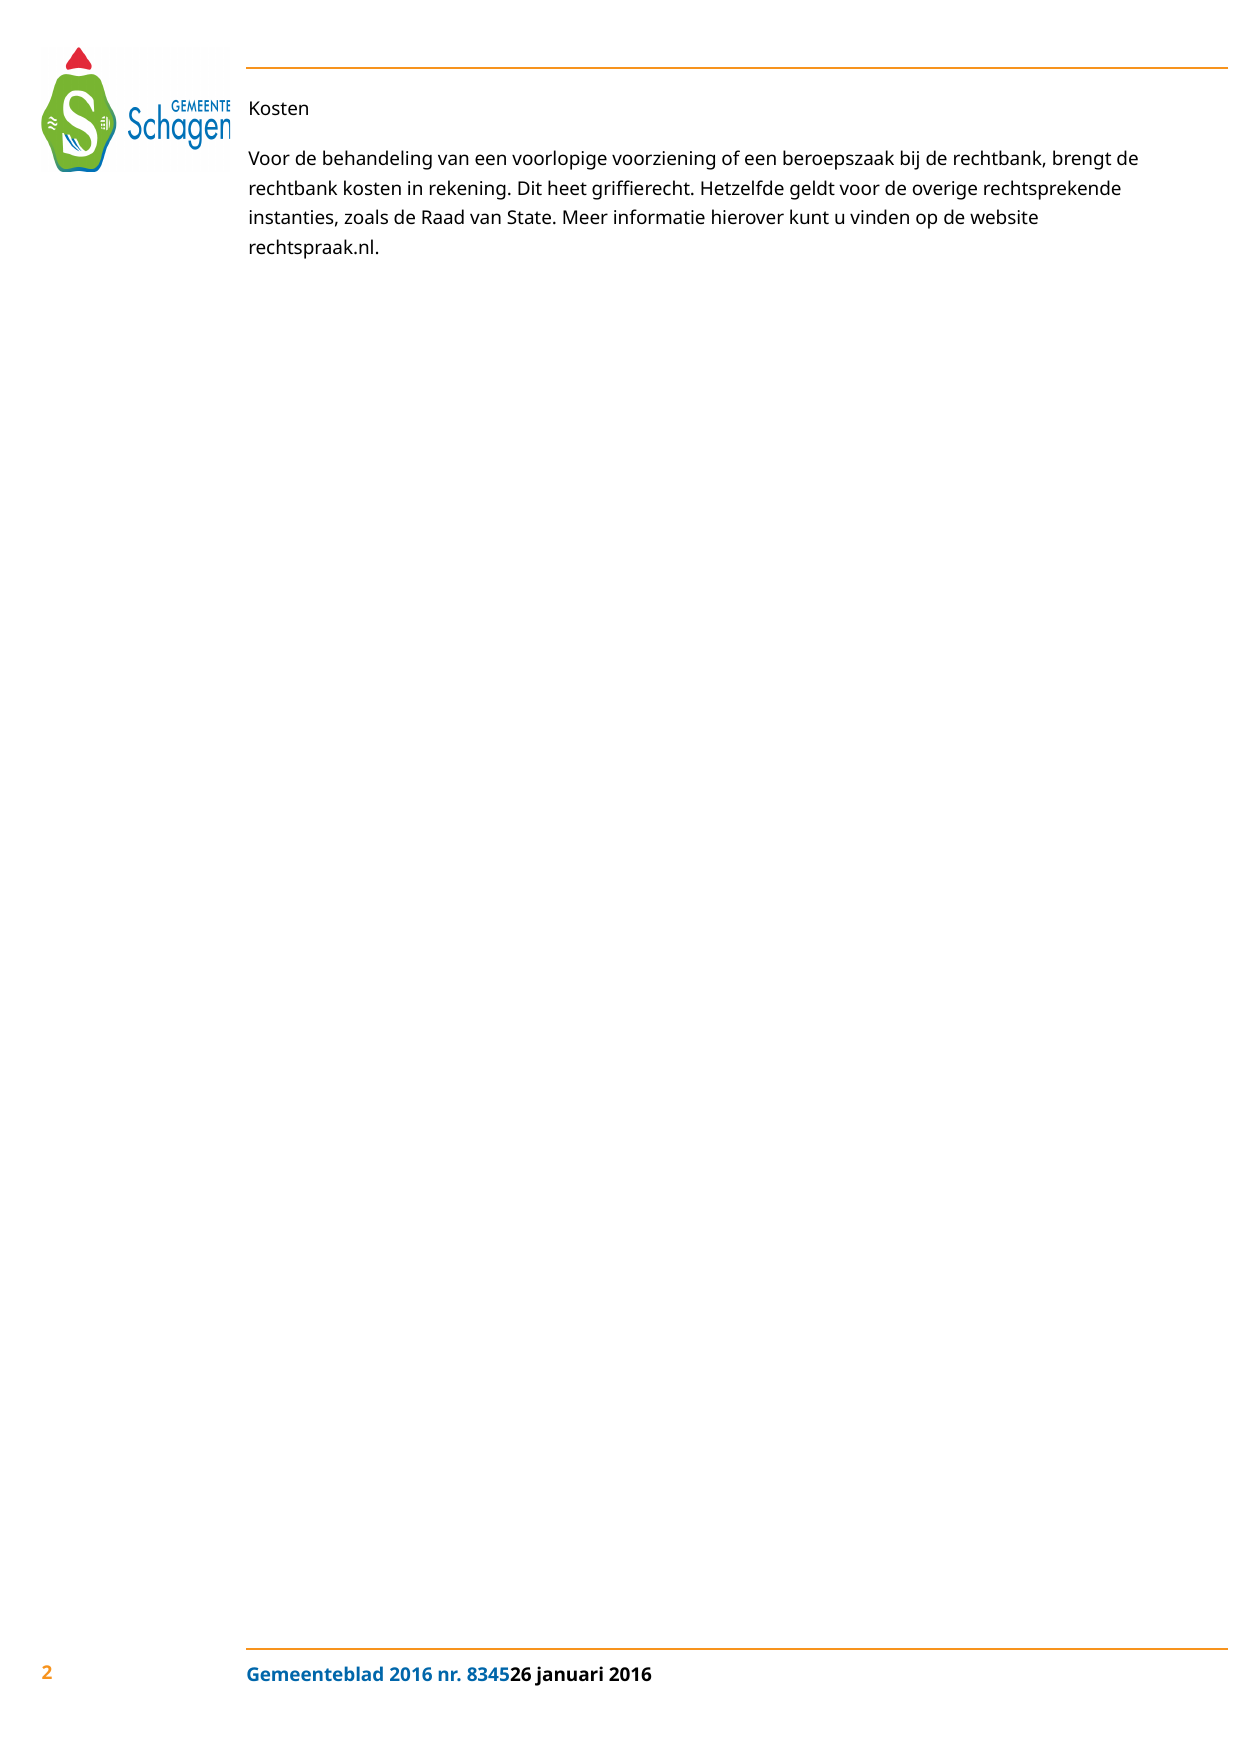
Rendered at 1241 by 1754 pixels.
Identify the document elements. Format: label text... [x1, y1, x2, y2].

text Voor de behandeling van een voorlopige voorziening of een beroepszaak bij de rechtbank, brengt de rechtbank kosten in rekening. Dit heet griffierecht. Hetzelfde geldt voor de overige rechtsprekende instanties, zoals de Raad van State. Meer informatie hierover kunt u vinden op de website rechtspraak.nl. [248, 145, 1152, 260]
text Kosten [248, 95, 1152, 121]
picture [41, 47, 231, 172]
